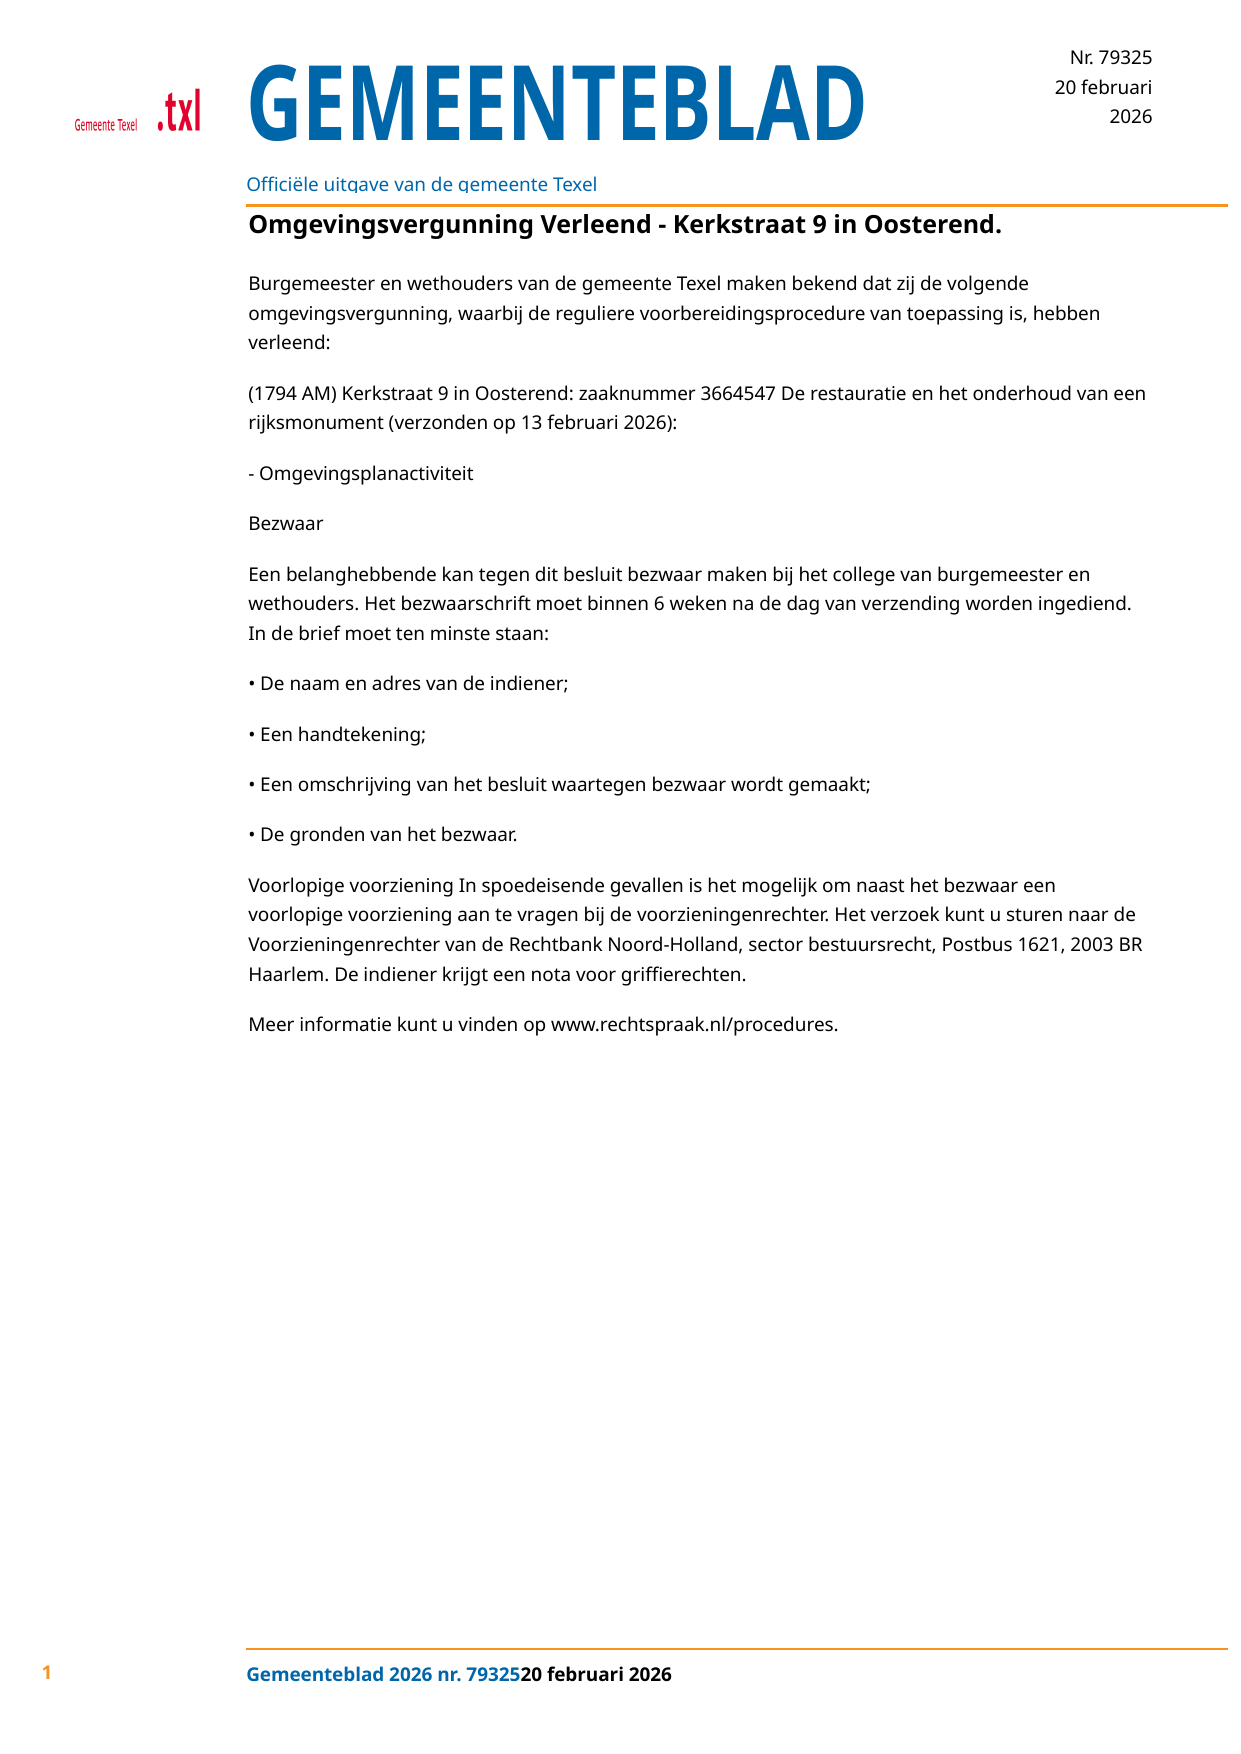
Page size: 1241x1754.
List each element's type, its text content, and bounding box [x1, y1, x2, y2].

picture [41, 47, 231, 172]
text • Een handtekening; [248, 721, 1152, 746]
text (1794 AM) Kerkstraat 9 in Oosterend: zaaknummer 3664547 De restauratie en het onderhoud van een rijksmonument (verzonden op 13 februari 2026): [248, 380, 1152, 435]
text Omgevingsvergunning Verleend - Kerkstraat 9 in Oosterend. [248, 207, 1152, 241]
text Meer informatie kunt u vinden op www.rechtspraak.nl/procedures. [248, 1011, 1152, 1037]
text • Een omschrijving van het besluit waartegen bezwaar wordt gemaakt; [248, 771, 1152, 797]
text • De gronden van het bezwaar. [248, 822, 1152, 847]
text Burgemeester en wethouders van de gemeente Texel maken bekend dat zij de volgende omgevingsvergunning, waarbij de reguliere voorbereidingsprocedure van toepassing is, hebben verleend: [248, 270, 1152, 355]
text • De naam en adres van de indiener; [248, 670, 1152, 696]
text Een belanghebbende kan tegen dit besluit bezwaar maken bij het college van burgemeester en wethouders. Het bezwaarschrift moet binnen 6 weken na de dag van verzending worden ingediend. In de brief moet ten minste staan: [248, 561, 1152, 646]
text Voorlopige voorziening In spoedeisende gevallen is het mogelijk om naast het bezwaar een voorlopige voorziening aan te vragen bij de voorzieningenrechter. Het verzoek kunt u sturen naar de Voorzieningenrechter van de Rechtbank Noord-Holland, sector bestuursrecht, Postbus 1621, 2003 BR Haarlem. De indiener krijgt een nota voor griffierechten. [248, 872, 1152, 986]
text Bezwaar [248, 510, 1152, 536]
text - Omgevingsplanactiviteit [248, 460, 1152, 486]
